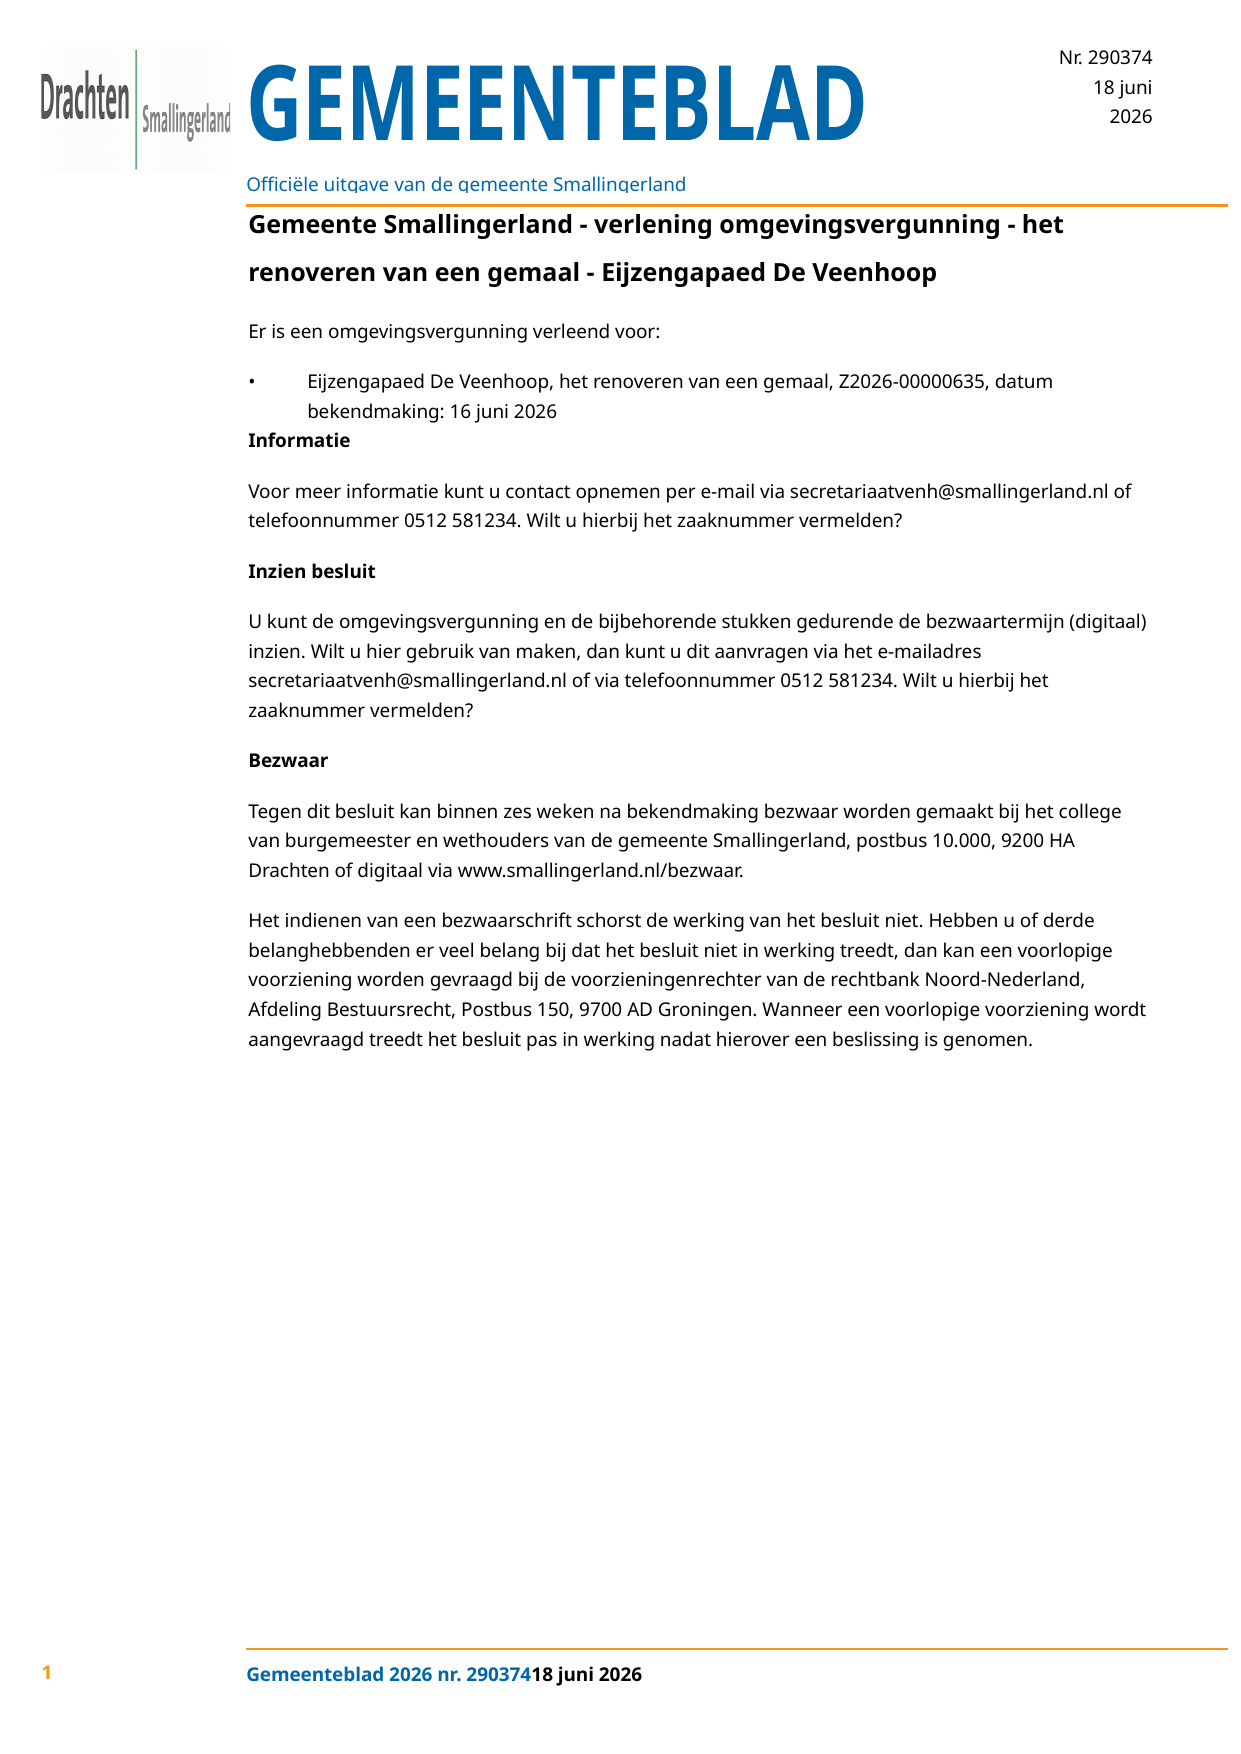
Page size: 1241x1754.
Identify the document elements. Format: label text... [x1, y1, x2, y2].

text U kunt de omgevingsvergunning en de bijbehorende stukken gedurende de bezwaartermijn (digitaal) inzien. Wilt u hier gebruik van maken, dan kunt u dit aanvragen via het e-mailadres secretariaatvenh@smallingerland.nl of via telefoonnummer 0512 581234. Wilt u hierbij het zaaknummer vermelden? [248, 608, 1152, 723]
list Eijzengapaed De Veenhoop, het renoveren van een gemaal, Z2026-00000635, datum bekendmaking: 16 juni 2026 [248, 368, 1152, 424]
text Voor meer informatie kunt u contact opnemen per e-mail via secretariaatvenh@smallingerland.nl of telefoonnummer 0512 581234. Wilt u hierbij het zaaknummer vermelden? [248, 478, 1152, 533]
text Tegen dit besluit kan binnen zes weken na bekendmaking bezwaar worden gemaakt bij het college van burgemeester en wethouders van de gemeente Smallingerland, postbus 10.000, 9200 HA Drachten of digitaal via www.smallingerland.nl/bezwaar. [248, 798, 1152, 883]
text Er is een omgevingsvergunning verleend voor: [248, 318, 1152, 344]
picture [41, 47, 231, 172]
text Informatie [248, 427, 1152, 453]
text Inzien besluit [248, 558, 1152, 584]
text Gemeente Smallingerland - verlening omgevingsvergunning - het renoveren van een gemaal - Eijzengapaed De Veenhoop [248, 207, 1152, 288]
text Het indienen van een bezwaarschrift schorst de werking van het besluit niet. Hebben u of derde belanghebbenden er veel belang bij dat het besluit niet in werking treedt, dan kan een voorlopige voorziening worden gevraagd bij de voorzieningenrechter van de rechtbank Noord-Nederland, Afdeling Bestuursrecht, Postbus 150, 9700 AD Groningen. Wanneer een voorlopige voorziening wordt aangevraagd treedt het besluit pas in werking nadat hierover een beslissing is genomen. [248, 907, 1152, 1052]
text Bezwaar [248, 747, 1152, 773]
